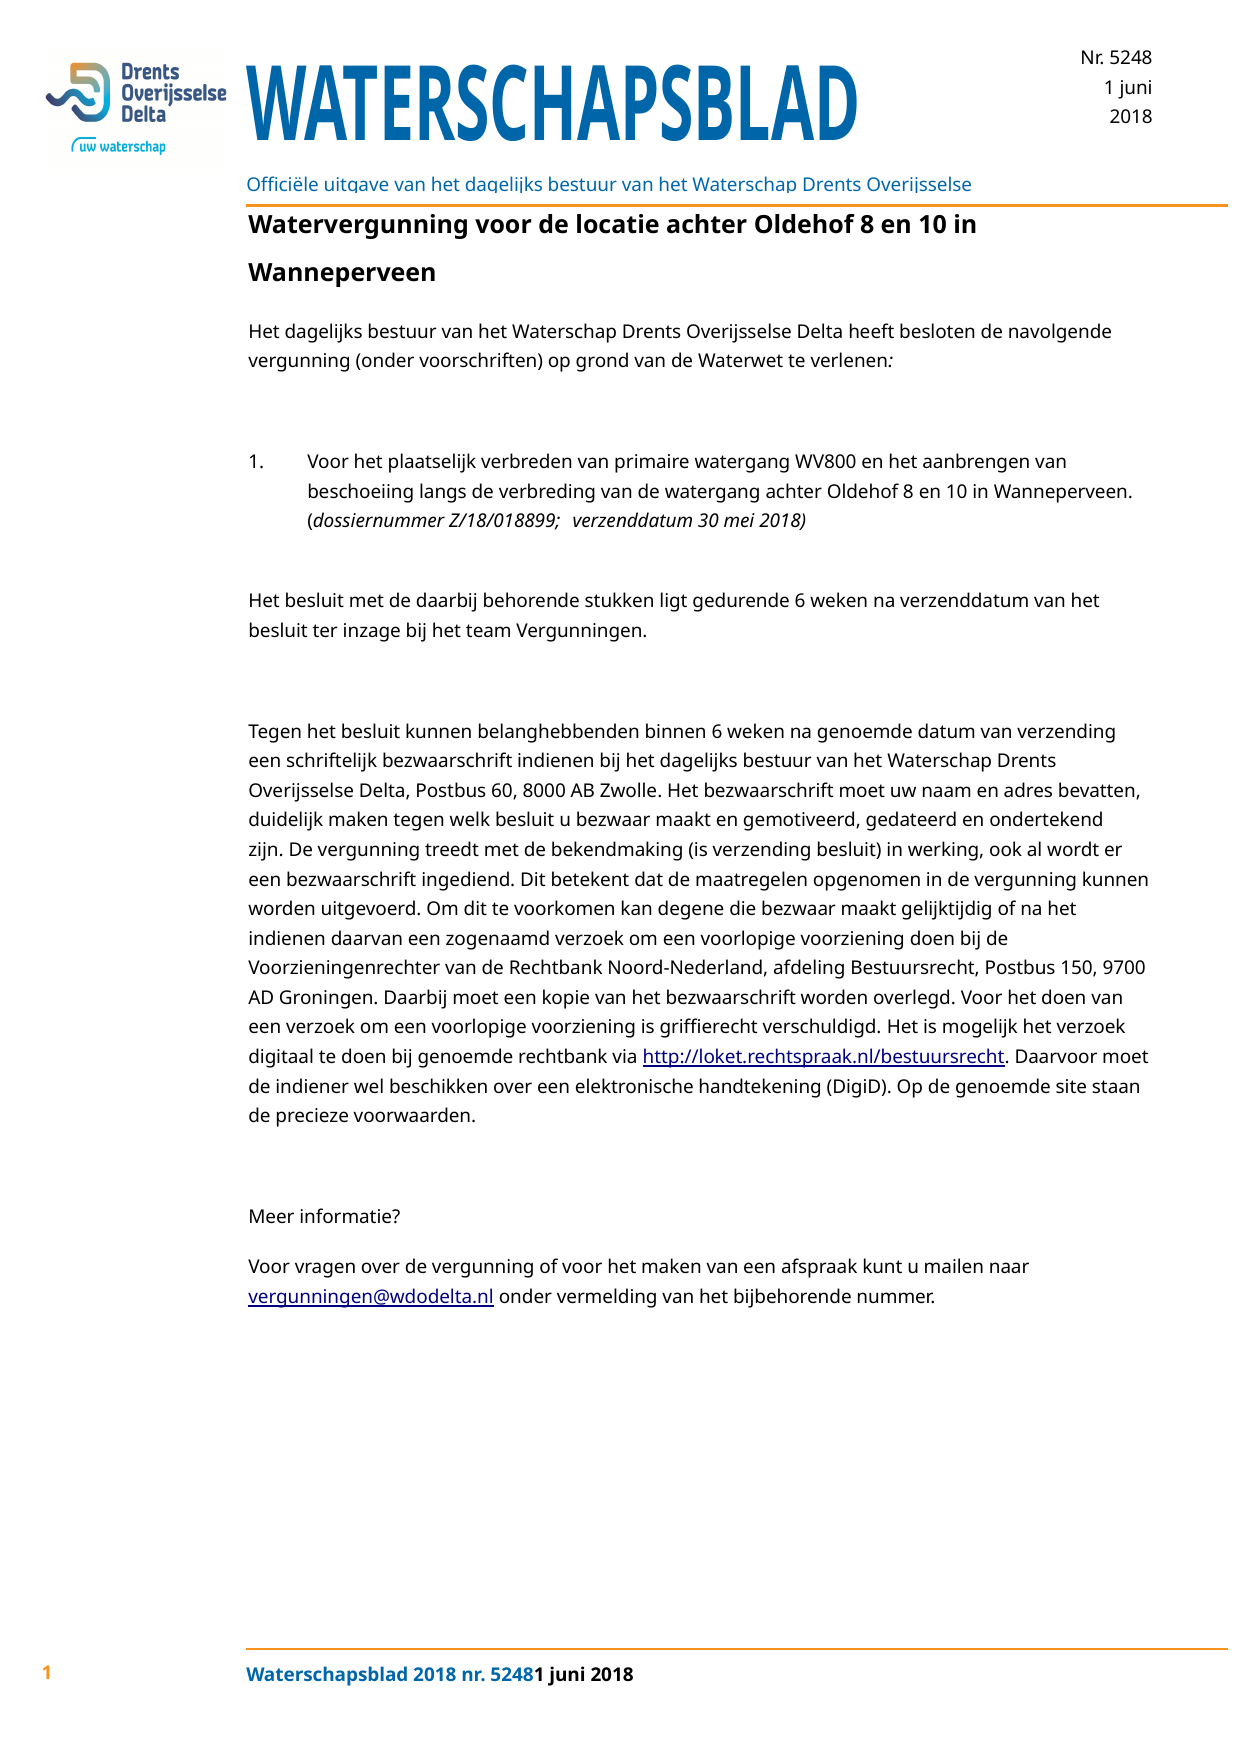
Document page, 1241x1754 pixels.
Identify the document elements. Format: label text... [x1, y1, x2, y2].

text Watervergunning voor de locatie achter Oldehof 8 en 10 in Wanneperveen [248, 207, 1152, 288]
text Tegen het besluit kunnen belanghebbenden binnen 6 weken na genoemde datum van verzending een schriftelijk bezwaarschrift indienen bij het dagelijks bestuur van het Waterschap Drents Overijsselse Delta, Postbus 60, 8000 AB Zwolle. Het bezwaarschrift moet uw naam en adres bevatten, duidelijk maken tegen welk besluit u bezwaar maakt en gemotiveerd, gedateerd en ondertekend zijn. De vergunning treedt met de bekendmaking (is verzending besluit) in werking, ook al wordt er een bezwaarschrift ingediend. Dit betekent dat de maatregelen opgenomen in de vergunning kunnen worden uitgevoerd. Om dit te voorkomen kan degene die bezwaar maakt gelijktijdig of na het indienen daarvan een zogenaamd verzoek om een voorlopige voorziening doen bij de Voorzieningenrechter van de Rechtbank Noord-Nederland, afdeling Bestuursrecht, Postbus 150, 9700 AD Groningen. Daarbij moet een kopie van het bezwaarschrift worden overlegd. Voor het doen van een verzoek om een voorlopige voorziening is griffierecht verschuldigd. Het is mogelijk het verzoek digitaal te doen bij genoemde rechtbank via http://loket.rechtspraak.nl/bestuursrecht. Daarvoor moet de indiener wel beschikken over een elektronische handtekening (DigiD). Op de genoemde site staan de precieze voorwaarden. [248, 718, 1152, 1128]
list Voor het plaatselijk verbreden van primaire watergang WV800 en het aanbrengen van beschoeiing langs de verbreding van de watergang achter Oldehof 8 en 10 in Wanneperveen. (dossiernummer Z/18/018899; verzenddatum 30 mei 2018) [248, 448, 1152, 533]
text Voor vragen over de vergunning of voor het maken van een afspraak kunt u mailen naar vergunningen@wdodelta.nl onder vermelding van het bijbehorende nummer. [248, 1254, 1152, 1309]
text Het dagelijks bestuur van het Waterschap Drents Overijsselse Delta heeft besloten de navolgende vergunning (onder voorschriften) op grond van de Waterwet te verlenen: [248, 318, 1152, 373]
text Het besluit met de daarbij behorende stukken ligt gedurende 6 weken na verzenddatum van het besluit ter inzage bij het team Vergunningen. [248, 587, 1152, 643]
text Meer informatie? [248, 1203, 1152, 1229]
picture [41, 47, 231, 172]
